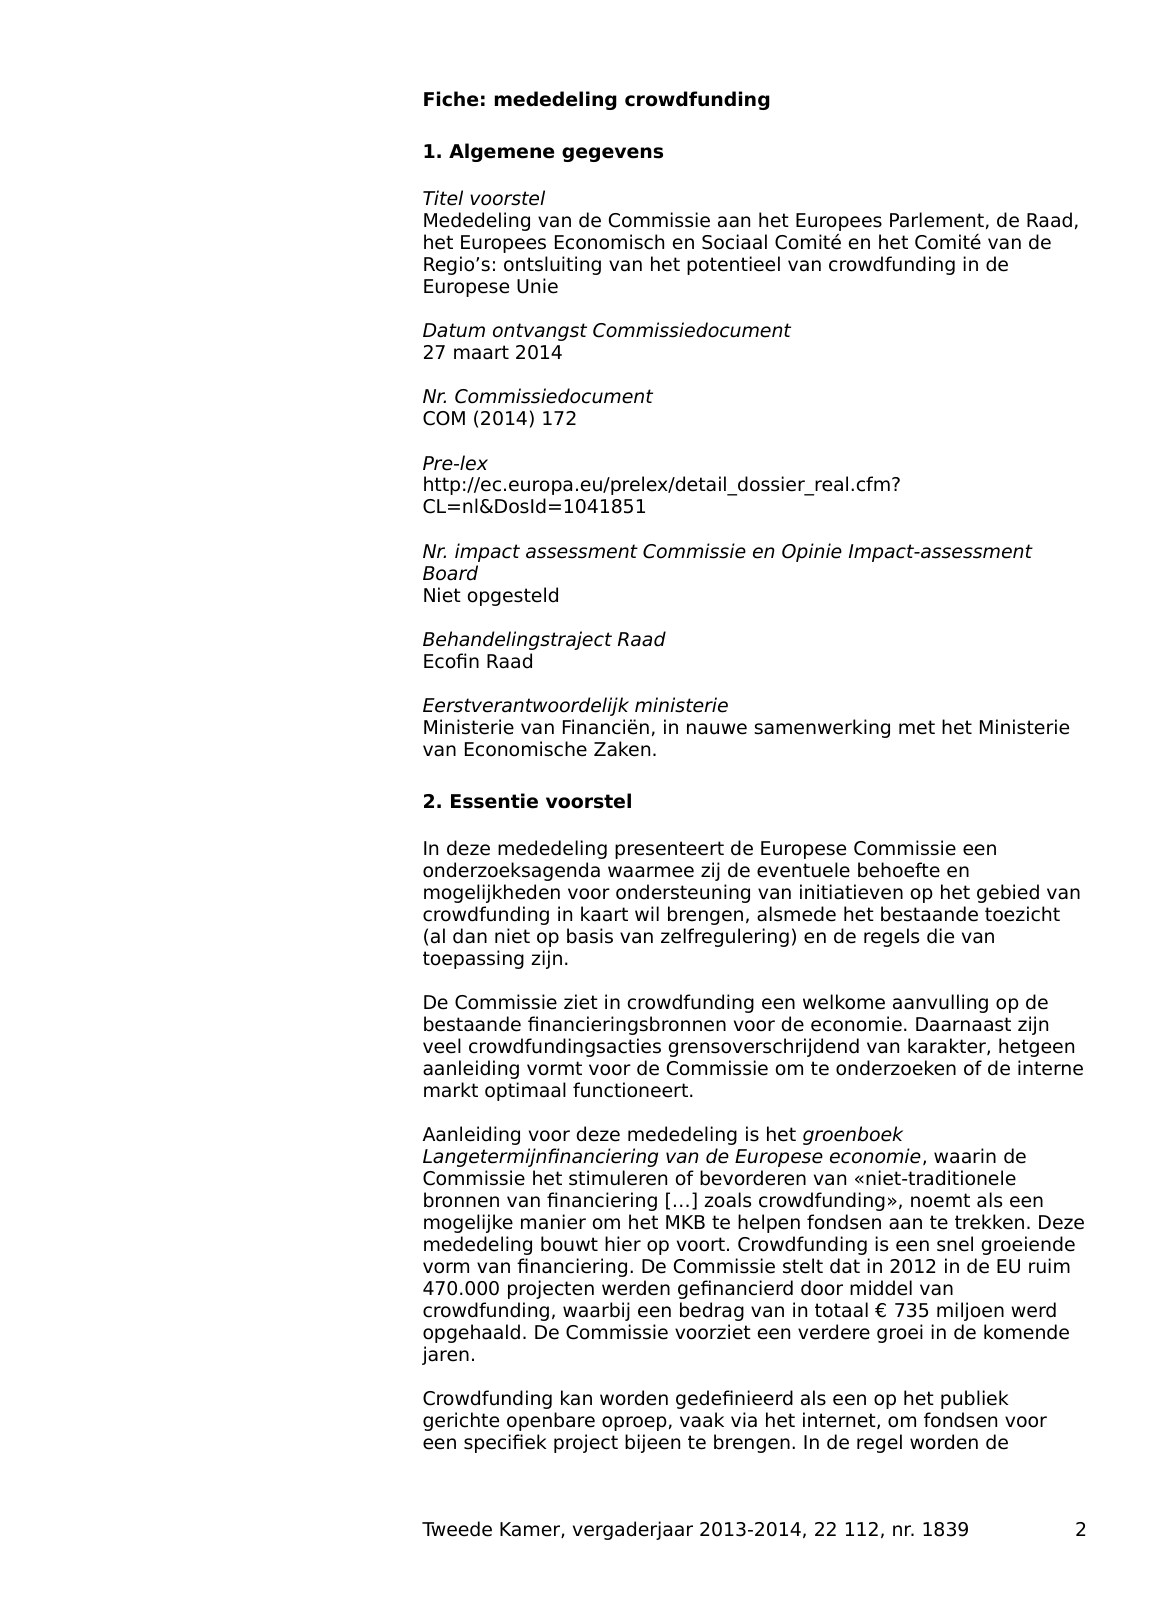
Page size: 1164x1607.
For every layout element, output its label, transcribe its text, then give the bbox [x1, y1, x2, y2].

text Behandelingstraject Raad [422, 629, 1087, 651]
text Pre-lex [422, 452, 1087, 474]
text Nr. impact assessment Commissie en Opinie Impact-assessment Board [422, 541, 1087, 584]
text Eerstverantwoordelijk ministerie [422, 695, 1087, 717]
text Ministerie van Financiën, in nauwe samenwerking met het Ministerie van Economische Zaken. [422, 717, 1087, 761]
subtitle Fiche: mededeling crowdfunding [422, 89, 1087, 111]
subtitle 1. Algemene gegevens [422, 141, 1087, 163]
text Aanleiding voor deze mededeling is het groenboek Langetermijnfinanciering van de Europese economie, waarin de Commissie het stimuleren of bevorderen van «niet-traditionele bronnen van financiering […] zoals crowdfunding», noemt als een mogelijke manier om het MKB te helpen fondsen aan te trekken. Deze mededeling bouwt hier op voort. Crowdfunding is een snel groeiende vorm van financiering. De Commissie stelt dat in 2012 in de EU ruim 470.000 projecten werden gefinancierd door middel van crowdfunding, waarbij een bedrag van in totaal € 735 miljoen werd opgehaald. De Commissie voorziet een verdere groei in de komende jaren. [422, 1124, 1087, 1366]
text In deze mededeling presenteert de Europese Commissie een onderzoeksagenda waarmee zij de eventuele behoefte en mogelijkheden voor ondersteuning van initiatieven op het gebied van crowdfunding in kaart wil brengen, alsmede het bestaande toezicht (al dan niet op basis van zelfregulering) en de regels die van toepassing zijn. [422, 838, 1087, 969]
text 27 maart 2014 [422, 342, 1087, 364]
text Datum ontvangst Commissiedocument [422, 320, 1087, 342]
text Ecofin Raad [422, 651, 1087, 673]
text Mededeling van de Commissie aan het Europees Parlement, de Raad, het Europees Economisch en Sociaal Comité en het Comité van de Regio’s: ontsluiting van het potentieel van crowdfunding in de Europese Unie [422, 210, 1087, 298]
text De Commissie ziet in crowdfunding een welkome aanvulling op de bestaande financieringsbronnen voor de economie. Daarnaast zijn veel crowdfundingsacties grensoverschrijdend van karakter, hetgeen aanleiding vormt voor de Commissie om te onderzoeken of de interne markt optimaal functioneert. [422, 992, 1087, 1102]
text Niet opgesteld [422, 584, 1087, 606]
text http://ec.europa.eu/prelex/detail_dossier_real.cfm?CL=nl&DosId=1041851 [422, 474, 1087, 518]
subtitle 2. Essentie voorstel [422, 791, 1087, 813]
text Crowdfunding kan worden gedefinieerd als een op het publiek gerichte openbare oproep, vaak via het internet, om fondsen voor een specifiek project bijeen te brengen. In de regel worden de [422, 1388, 1087, 1454]
text Titel voorstel [422, 188, 1087, 210]
text COM (2014) 172 [422, 408, 1087, 430]
text Nr. Commissiedocument [422, 386, 1087, 408]
